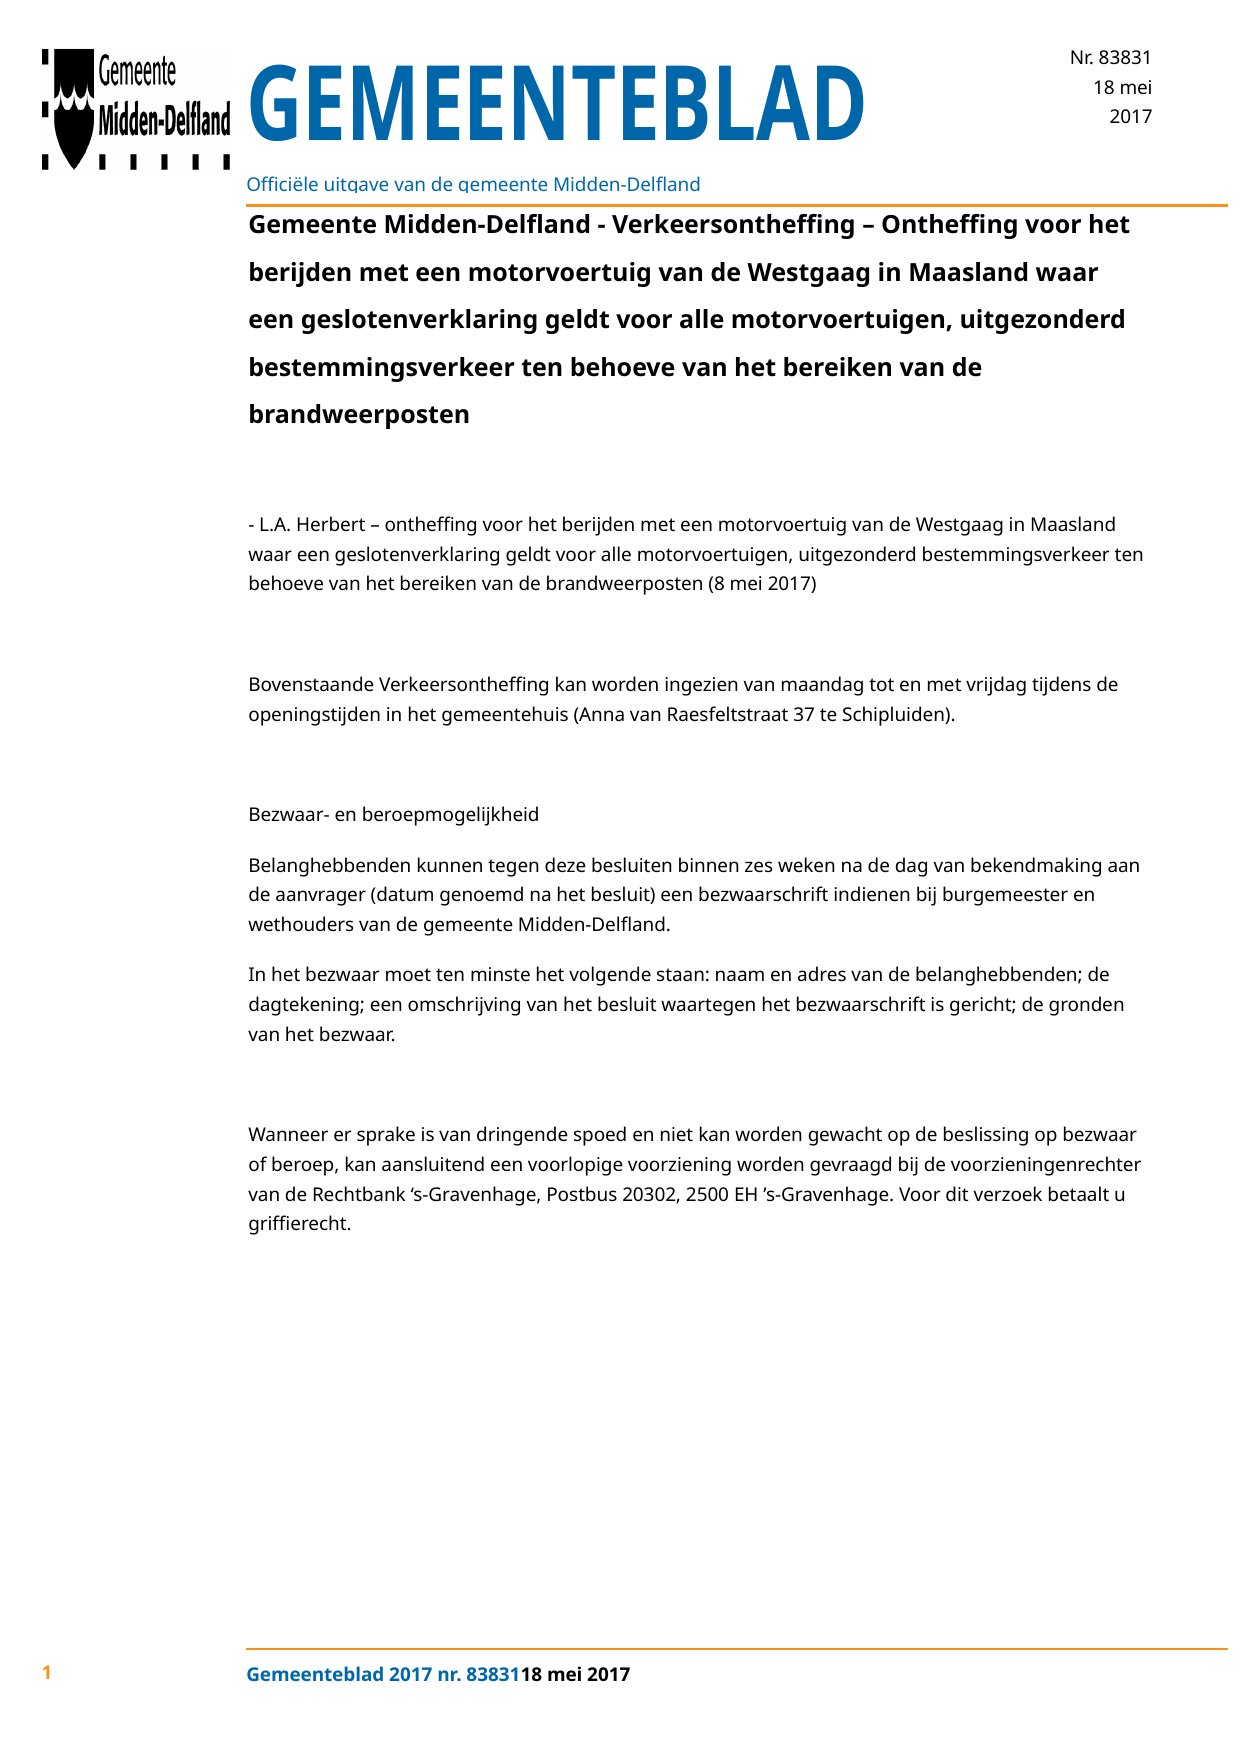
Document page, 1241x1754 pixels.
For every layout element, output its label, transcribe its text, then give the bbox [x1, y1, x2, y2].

text Wanneer er sprake is van dringende spoed en niet kan worden gewacht op de beslissing op bezwaar of beroep, kan aansluitend een voorlopige voorziening worden gevraagd bij de voorzieningenrechter van de Rechtbank ‘s-Gravenhage, Postbus 20302, 2500 EH ’s-Gravenhage. Voor dit verzoek betaalt u griffierecht. [248, 1122, 1152, 1236]
text - L.A. Herbert – ontheffing voor het berijden met een motorvoertuig van de Westgaag in Maasland waar een geslotenverklaring geldt voor alle motorvoertuigen, uitgezonderd bestemmingsverkeer ten behoeve van het bereiken van de brandweerposten (8 mei 2017) [248, 511, 1152, 596]
text Gemeente Midden-Delfland - Verkeersontheffing – Ontheffing voor het berijden met een motorvoertuig van de Westgaag in Maasland waar een geslotenverklaring geldt voor alle motorvoertuigen, uitgezonderd bestemmingsverkeer ten behoeve van het bereiken van de brandweerposten [248, 207, 1152, 431]
text Bovenstaande Verkeersontheffing kan worden ingezien van maandag tot en met vrijdag tijdens de openingstijden in het gemeentehuis (Anna van Raesfeltstraat 37 te Schipluiden). [248, 671, 1152, 726]
text Bezwaar- en beroepmogelijkheid [248, 802, 1152, 827]
picture [41, 47, 231, 172]
text Belanghebbenden kunnen tegen deze besluiten binnen zes weken na de dag van bekendmaking aan de aanvrager (datum genoemd na het besluit) een bezwaarschrift indienen bij burgemeester en wethouders van de gemeente Midden-Delfland. [248, 852, 1152, 937]
text In het bezwaar moet ten minste het volgende staan: naam en adres van de belanghebbenden; de dagtekening; een omschrijving van het besluit waartegen het bezwaarschrift is gericht; de gronden van het bezwaar. [248, 962, 1152, 1046]
